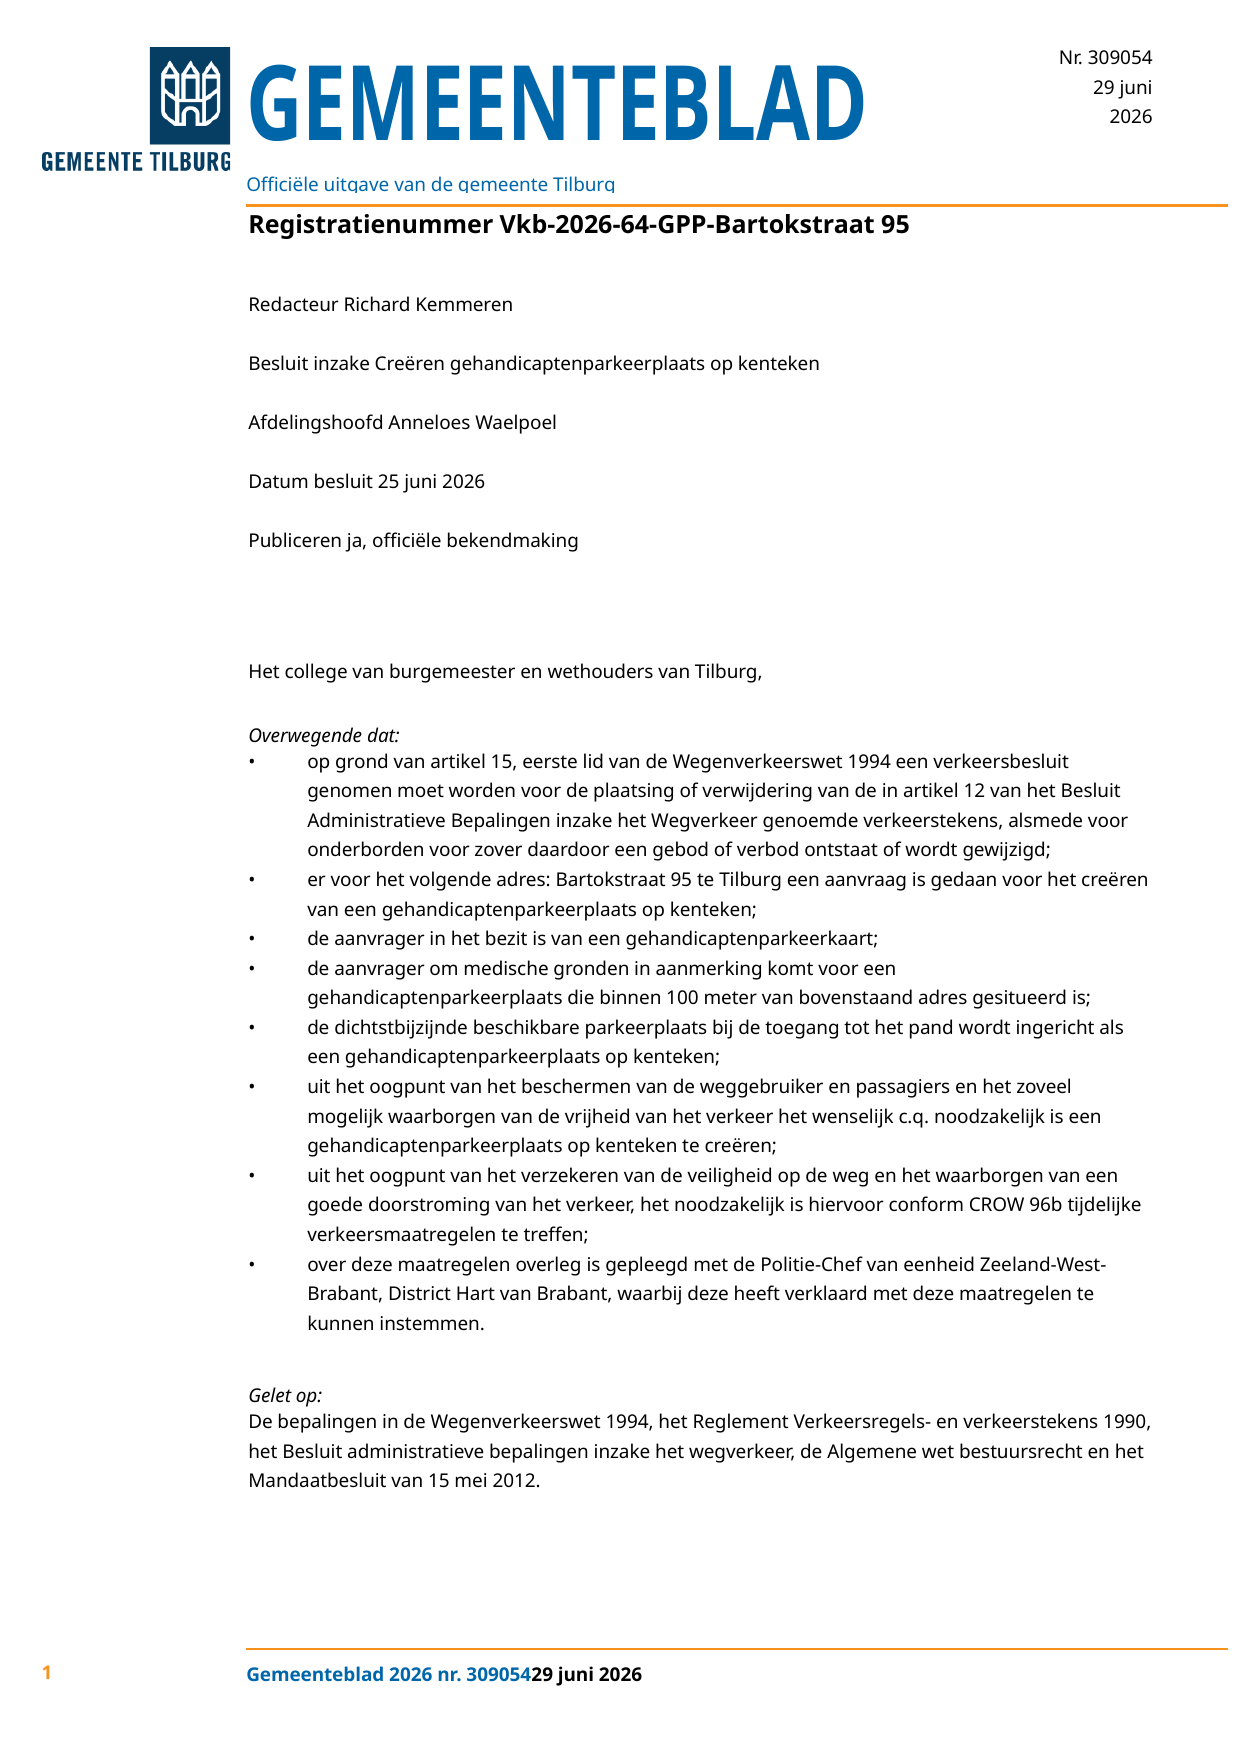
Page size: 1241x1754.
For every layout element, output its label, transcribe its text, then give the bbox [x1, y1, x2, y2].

text De bepalingen in de Wegenverkeerswet 1994, het Reglement Verkeersregels- en verkeerstekens 1990, het Besluit administratieve bepalingen inzake het wegverkeer, de Algemene wet bestuursrecht en het Mandaatbesluit van 15 mei 2012. [248, 1408, 1152, 1493]
text Het college van burgemeester en wethouders van Tilburg, [248, 658, 1152, 684]
text Publiceren ja, officiële bekendmaking [248, 528, 1152, 553]
list op grond van artikel 15, eerste lid van de Wegenverkeerswet 1994 een verkeersbesluit genomen moet worden voor de plaatsing of verwijdering van de in artikel 12 van het Besluit Administratieve Bepalingen inzake het Wegverkeer genoemde verkeerstekens, alsmede voor onderborden voor zover daardoor een gebod of verbod ontstaat of wordt gewijzigd; [248, 748, 1152, 862]
list over deze maatregelen overleg is gepleegd met de Politie-Chef van eenheid Zeeland-West-Brabant, District Hart van Brabant, waarbij deze heeft verklaard met deze maatregelen te kunnen instemmen. [248, 1251, 1152, 1336]
text Besluit inzake Creëren gehandicaptenparkeerplaats op kenteken [248, 350, 1152, 376]
list er voor het volgende adres: Bartokstraat 95 te Tilburg een aanvraag is gedaan voor het creëren van een gehandicaptenparkeerplaats op kenteken; [248, 866, 1152, 921]
text Gelet op: [248, 1383, 1152, 1408]
text Registratienummer Vkb-2026-64-GPP-Bartokstraat 95 [248, 207, 1152, 241]
list uit het oogpunt van het verzekeren van de veiligheid op de weg en het waarborgen van een goede doorstroming van het verkeer, het noodzakelijk is hiervoor conform CROW 96b tijdelijke verkeersmaatregelen te treffen; [248, 1162, 1152, 1247]
list de aanvrager in het bezit is van een gehandicaptenparkeerkaart; [248, 925, 1152, 951]
text Datum besluit 25 juni 2026 [248, 468, 1152, 494]
list uit het oogpunt van het beschermen van de weggebruiker en passagiers en het zoveel mogelijk waarborgen van de vrijheid van het verkeer het wenselijk c.q. noodzakelijk is een gehandicaptenparkeerplaats op kenteken te creëren; [248, 1073, 1152, 1158]
text Afdelingshoofd Anneloes Waelpoel [248, 409, 1152, 435]
picture [41, 47, 231, 172]
text Redacteur Richard Kemmeren [248, 291, 1152, 317]
list de aanvrager om medische gronden in aanmerking komt voor een gehandicaptenparkeerplaats die binnen 100 meter van bovenstaand adres gesitueerd is; [248, 955, 1152, 1010]
text Overwegende dat: [248, 722, 1152, 748]
list de dichtstbijzijnde beschikbare parkeerplaats bij de toegang tot het pand wordt ingericht als een gehandicaptenparkeerplaats op kenteken; [248, 1014, 1152, 1069]
